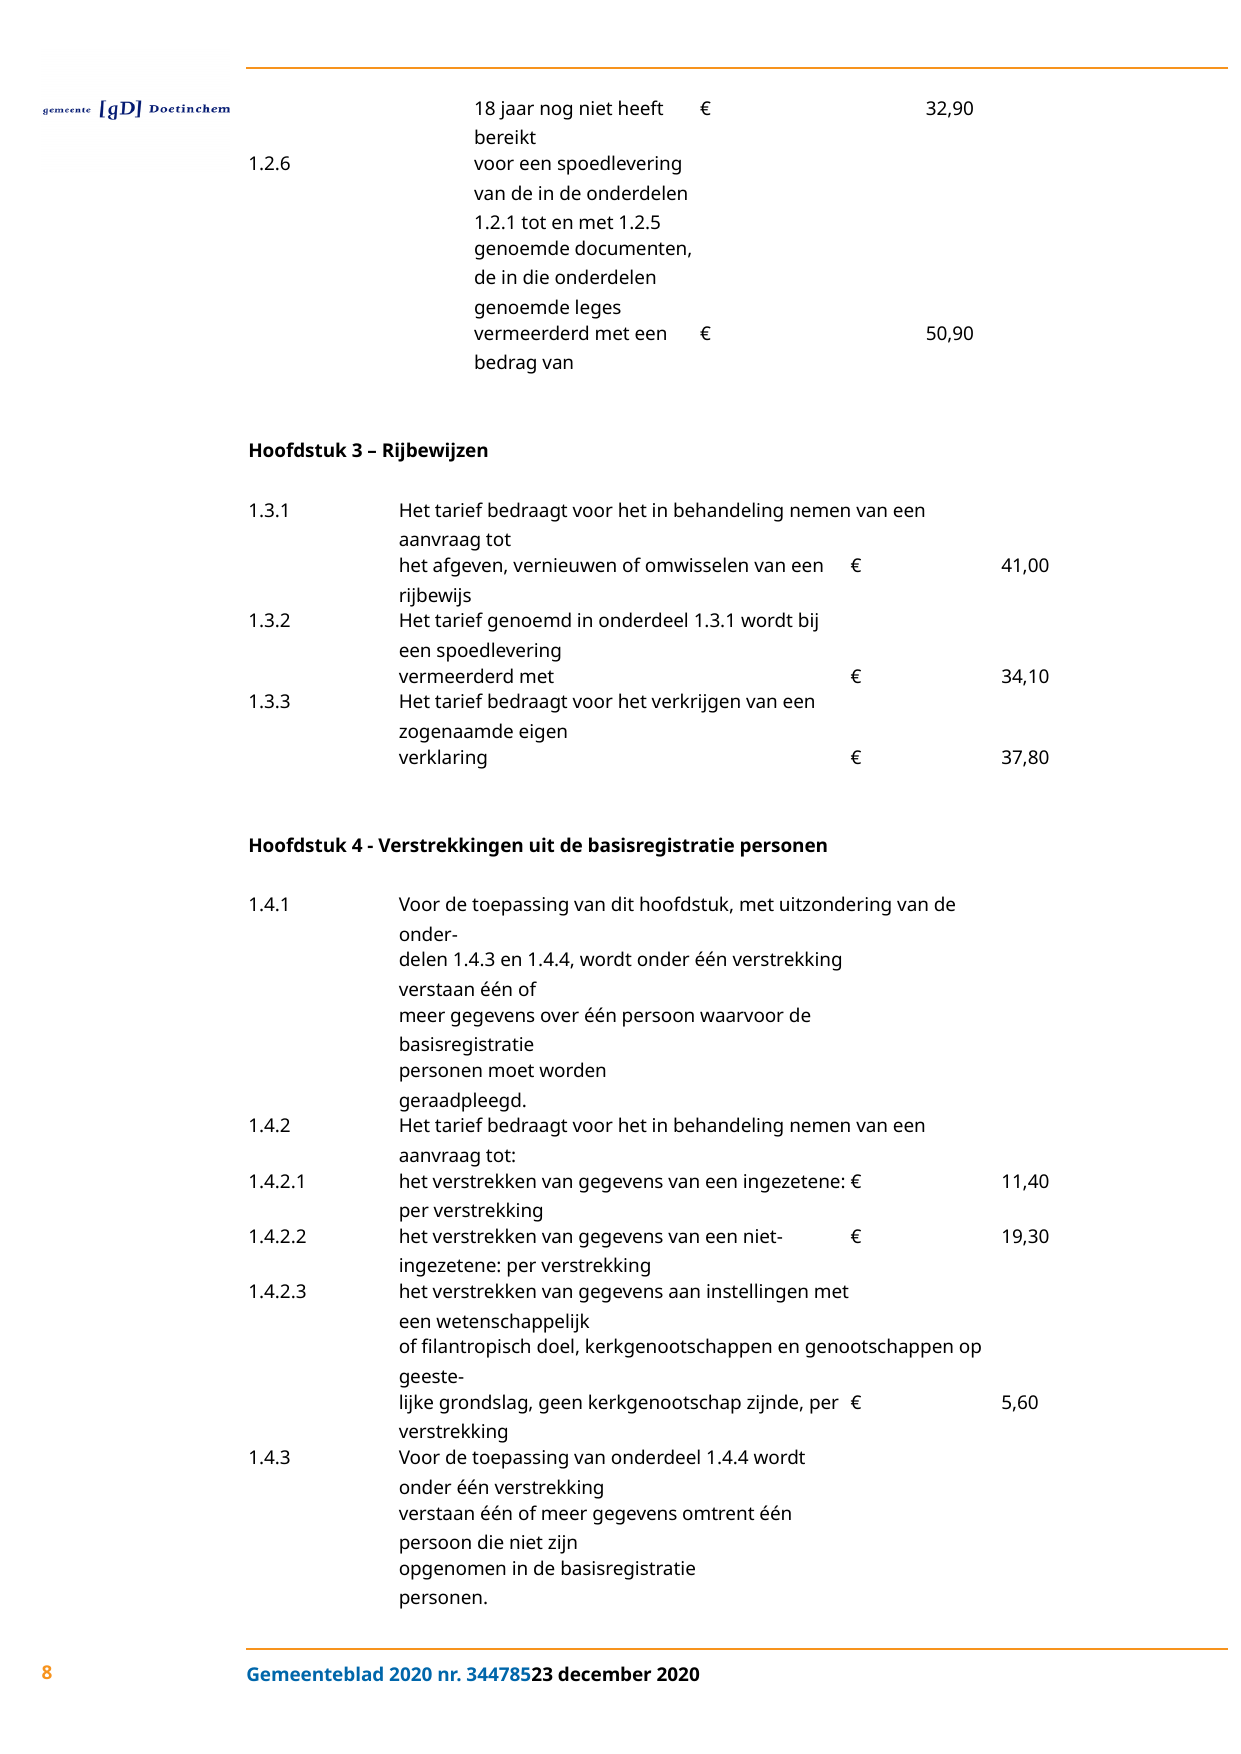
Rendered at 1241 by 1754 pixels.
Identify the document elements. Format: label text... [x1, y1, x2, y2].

table_cell verstaan één of meer gegevens omtrent één persoon die niet zijn [399, 1500, 850, 1555]
table_cell [850, 1279, 1001, 1334]
table_cell genoemde documenten, de in die onderdelen genoemde leges [474, 235, 700, 320]
table_header 1.3.1 [248, 497, 398, 552]
table_cell vermeerderd met [399, 663, 700, 688]
table_cell [248, 1500, 398, 1555]
table_cell [248, 663, 398, 688]
table_cell het verstrekken van gegevens van een ingezetene: per verstrekking [399, 1168, 850, 1223]
table_cell het afgeven, vernieuwen of omwisselen van een rijbewijs [399, 552, 850, 607]
table_cell [700, 663, 850, 688]
table_cell delen 1.4.3 en 1.4.4, wordt onder één verstrekking verstaan één of [399, 947, 850, 1002]
table_cell € [850, 552, 1001, 607]
table_cell personen moet worden geraadpleegd. [399, 1057, 700, 1112]
text Hoofdstuk 3 – Rijbewijzen [248, 438, 1152, 463]
table_cell [248, 1389, 398, 1444]
table_header Het tarief bedraagt voor het in behandeling nemen van een aanvraag tot [399, 497, 1001, 552]
table_cell 19,30 [1001, 1223, 1152, 1278]
table_cell opgenomen in de basisregistratie personen. [399, 1555, 700, 1610]
table_cell [1001, 608, 1152, 663]
table_cell [926, 235, 1152, 320]
picture [41, 47, 231, 172]
table_cell [700, 150, 926, 235]
table_cell 1.2.6 [248, 150, 474, 235]
table_cell 1.4.3 [248, 1444, 398, 1500]
table_cell [700, 235, 926, 320]
table_cell 1.3.2 [248, 608, 398, 663]
table_cell het verstrekken van gegevens van een niet-ingezetene: per verstrekking [399, 1223, 850, 1278]
table_cell vermeerderd met een bedrag van [474, 320, 700, 375]
table_cell voor een spoedlevering van de in de onderdelen 1.2.1 tot en met 1.2.5 [474, 150, 700, 235]
table_cell [850, 947, 1001, 1002]
table_cell [1001, 1334, 1152, 1389]
table_cell [1001, 1113, 1152, 1168]
table_cell [1001, 689, 1152, 744]
table_cell 50,90 [926, 320, 1152, 375]
table_cell € [700, 95, 926, 150]
table_header [1001, 497, 1152, 552]
table_cell verklaring [399, 744, 549, 769]
table_cell Het tarief bedraagt voor het in behandeling nemen van een aanvraag tot: [399, 1113, 1001, 1168]
table_cell 1.4.2 [248, 1113, 398, 1168]
table_cell 1.3.3 [248, 689, 398, 744]
table_cell [1001, 1279, 1152, 1334]
table_cell [248, 1002, 398, 1057]
table_cell Het tarief bedraagt voor het verkrijgen van een zogenaamde eigen [399, 689, 850, 744]
table_cell [850, 1500, 1001, 1555]
table_cell [248, 552, 398, 607]
table_cell [248, 320, 474, 375]
table_cell [1001, 1444, 1152, 1500]
table_cell [700, 1555, 850, 1610]
table_cell [700, 744, 850, 769]
table_cell € [850, 1389, 1001, 1444]
table_cell € [850, 663, 1001, 688]
table_cell Het tarief genoemd in onderdeel 1.3.1 wordt bij een spoedlevering [399, 608, 850, 663]
table_cell [248, 744, 398, 769]
table_header 1.4.1 [248, 891, 398, 947]
table_cell [850, 689, 1001, 744]
table_cell [926, 150, 1152, 235]
text Hoofdstuk 4 - Verstrekkingen uit de basisregistratie personen [248, 832, 1152, 858]
table_cell [248, 95, 474, 150]
table_cell [850, 1057, 1001, 1112]
table_cell [850, 1444, 1001, 1500]
table_cell [850, 608, 1001, 663]
table_cell [850, 1555, 1001, 1610]
table_cell 41,00 [1001, 552, 1152, 607]
table_cell 5,60 [1001, 1389, 1152, 1444]
table_cell 1.4.2.2 [248, 1223, 398, 1278]
table_cell het verstrekken van gegevens aan instellingen met een wetenschappelijk [399, 1279, 850, 1334]
table_cell Voor de toepassing van onderdeel 1.4.4 wordt onder één verstrekking [399, 1444, 850, 1500]
table_cell of filantropisch doel, kerkgenootschappen en genootschappen op geeste- [399, 1334, 1001, 1389]
table_cell 1.4.2.1 [248, 1168, 398, 1223]
table_cell [248, 947, 398, 1002]
table_cell 11,40 [1001, 1168, 1152, 1223]
table_cell [1001, 1500, 1152, 1555]
table_cell [1001, 1002, 1152, 1057]
table_cell [850, 1002, 1001, 1057]
table_cell [1001, 1057, 1152, 1112]
table_cell € [850, 1168, 1001, 1223]
table_cell lijke grondslag, geen kerkgenootschap zijnde, per verstrekking [399, 1389, 850, 1444]
table_cell 1.4.2.3 [248, 1279, 398, 1334]
table_cell [248, 1555, 398, 1610]
table_cell € [850, 744, 1001, 769]
table_cell [1001, 947, 1152, 1002]
table_cell [1001, 1555, 1152, 1610]
table_cell 32,90 [926, 95, 1152, 150]
table_cell [248, 1057, 398, 1112]
table_cell meer gegevens over één persoon waarvoor de basisregistratie [399, 1002, 850, 1057]
table_header Voor de toepassing van dit hoofdstuk, met uitzondering van de onder- [399, 891, 1001, 947]
table_cell € [850, 1223, 1001, 1278]
table_cell [700, 1057, 850, 1112]
table_cell [248, 235, 474, 320]
table_cell € [700, 320, 926, 375]
table_header [1001, 891, 1152, 947]
table_cell 34,10 [1001, 663, 1152, 688]
table_cell [549, 744, 700, 769]
table_cell 37,80 [1001, 744, 1152, 769]
table_cell 18 jaar nog niet heeft bereikt [474, 95, 700, 150]
table_cell [248, 1334, 398, 1389]
